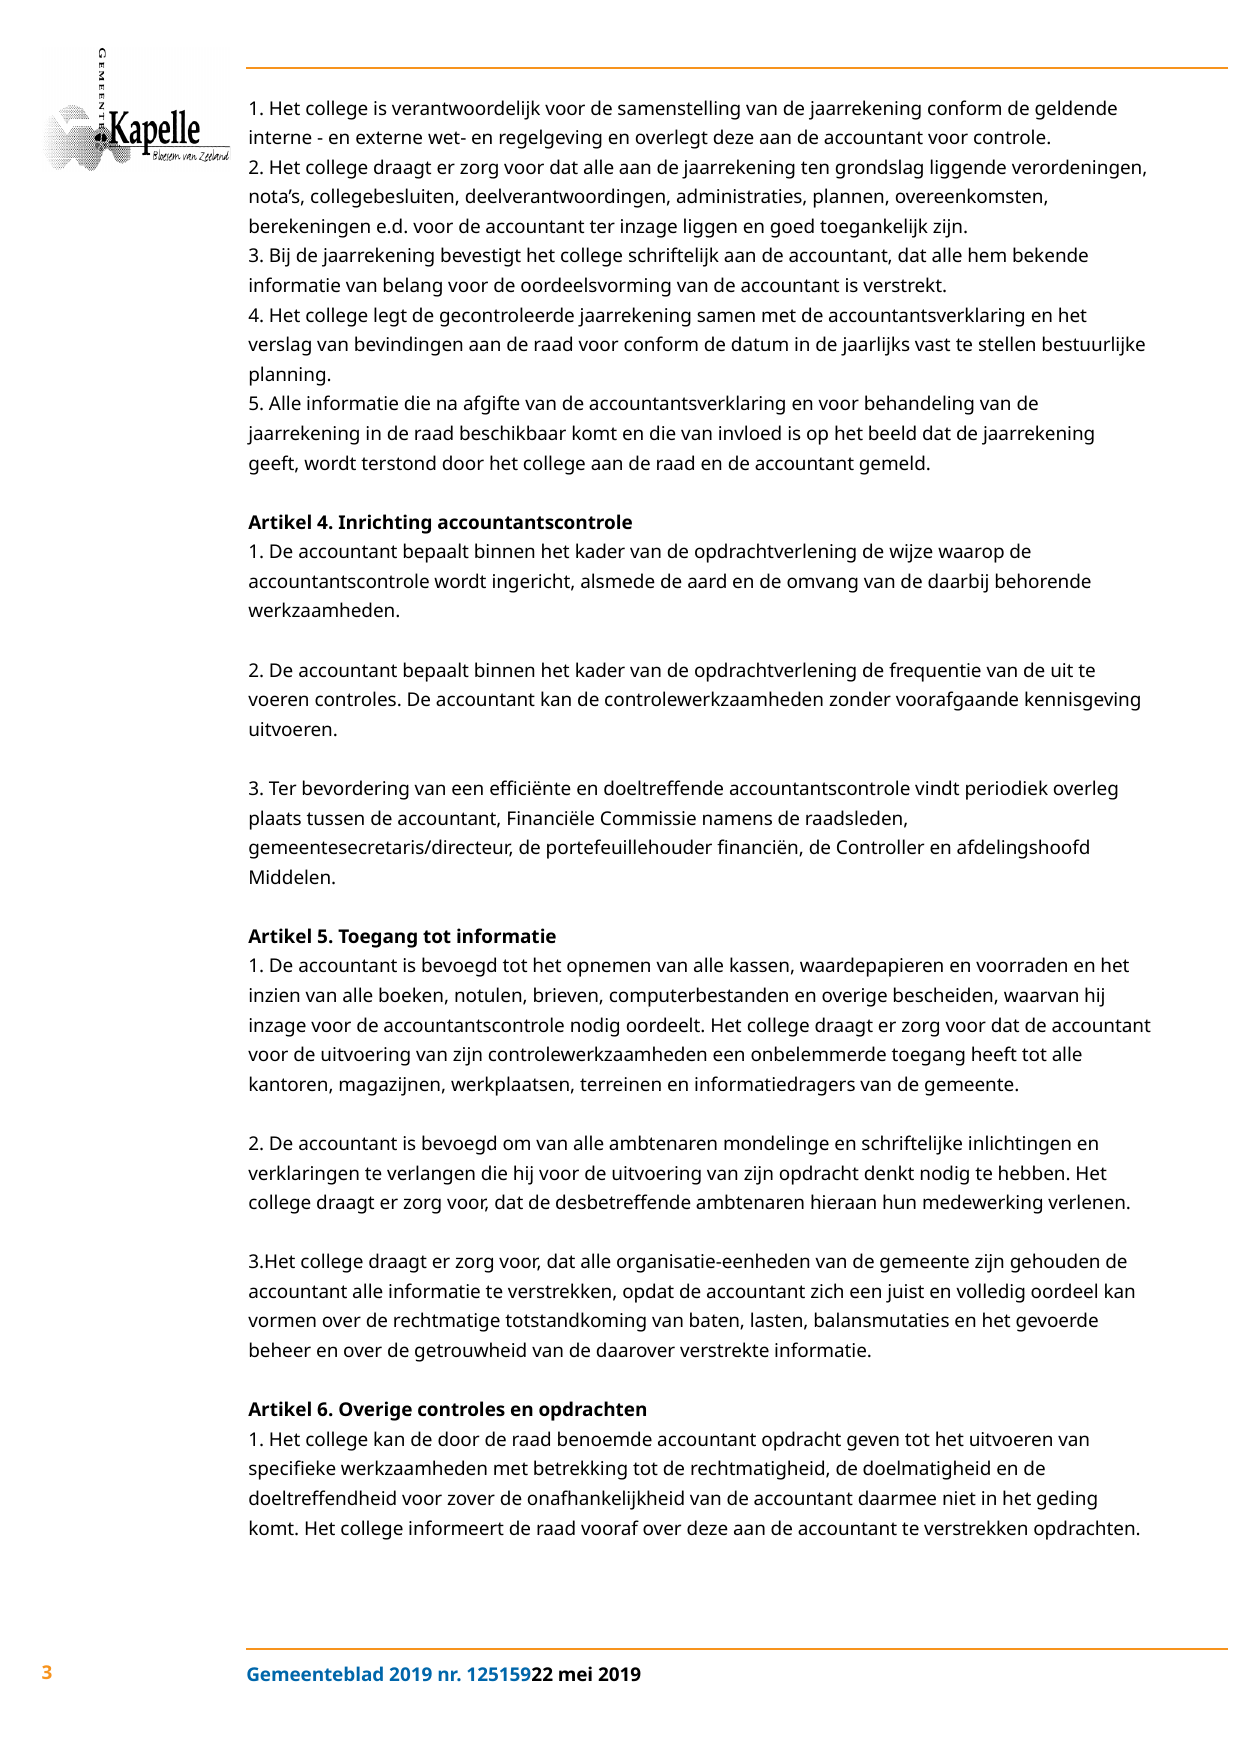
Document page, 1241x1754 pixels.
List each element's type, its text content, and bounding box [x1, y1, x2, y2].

text 1. De accountant bepaalt binnen het kader van de opdrachtverlening de wijze waarop de accountantscontrole wordt ingericht, alsmede de aard en de omvang van de daarbij behorende werkzaamheden. [248, 538, 1152, 623]
text 3. Bij de jaarrekening bevestigt het college schriftelijk aan de accountant, dat alle hem bekende informatie van belang voor de oordeelsvorming van de accountant is verstrekt. [248, 243, 1152, 298]
text 1. De accountant is bevoegd tot het opnemen van alle kassen, waardepapieren en voorraden en het inzien van alle boeken, notulen, brieven, computerbestanden en overige bescheiden, waarvan hij inzage voor de accountantscontrole nodig oordeelt. Het college draagt er zorg voor dat de accountant voor de uitvoering van zijn controlewerkzaamheden een onbelemmerde toegang heeft tot alle kantoren, magazijnen, werkplaatsen, terreinen en informatiedragers van de gemeente. [248, 953, 1152, 1097]
text 5. Alle informatie die na afgifte van de accountantsverklaring en voor behandeling van de jaarrekening in de raad beschikbaar komt en die van invloed is op het beeld dat de jaarrekening geeft, wordt terstond door het college aan de raad en de accountant gemeld. [248, 391, 1152, 476]
text 2. Het college draagt er zorg voor dat alle aan de jaarrekening ten grondslag liggende verordeningen, nota’s, collegebesluiten, deelverantwoordingen, administraties, plannen, overeenkomsten, berekeningen e.d. voor de accountant ter inzage liggen en goed toegankelijk zijn. [248, 154, 1152, 239]
text 1. Het college is verantwoordelijk voor de samenstelling van de jaarrekening conform de geldende interne - en externe wet- en regelgeving en overlegt deze aan de accountant voor controle. [248, 95, 1152, 150]
text 1. Het college kan de door de raad benoemde accountant opdracht geven tot het uitvoeren van specifieke werkzaamheden met betrekking tot de rechtmatigheid, de doelmatigheid en de doeltreffendheid voor zover de onafhankelijkheid van de accountant daarmee niet in het geding komt. Het college informeert de raad vooraf over deze aan de accountant te verstrekken opdrachten. [248, 1426, 1152, 1541]
text Artikel 5. Toegang tot informatie [248, 923, 1152, 949]
text 3.Het college draagt er zorg voor, dat alle organisatie-eenheden van de gemeente zijn gehouden de accountant alle informatie te verstrekken, opdat de accountant zich een juist en volledig oordeel kan vormen over de rechtmatige totstandkoming van baten, lasten, balansmutaties en het gevoerde beheer en over de getrouwheid van de daarover verstrekte informatie. [248, 1248, 1152, 1363]
text 2. De accountant is bevoegd om van alle ambtenaren mondelinge en schriftelijke inlichtingen en verklaringen te verlangen die hij voor de uitvoering van zijn opdracht denkt nodig te hebben. Het college draagt er zorg voor, dat de desbetreffende ambtenaren hieraan hun medewerking verlenen. [248, 1130, 1152, 1215]
text 2. De accountant bepaalt binnen het kader van de opdrachtverlening de frequentie van de uit te voeren controles. De accountant kan de controlewerkzaamheden zonder voorafgaande kennisgeving uitvoeren. [248, 657, 1152, 742]
text Artikel 4. Inrichting accountantscontrole [248, 509, 1152, 535]
text 4. Het college legt de gecontroleerde jaarrekening samen met de accountantsverklaring en het verslag van bevindingen aan de raad voor conform de datum in de jaarlijks vast te stellen bestuurlijke planning. [248, 302, 1152, 387]
text 3. Ter bevordering van een efficiënte en doeltreffende accountantscontrole vindt periodiek overleg plaats tussen de accountant, Financiële Commissie namens de raadsleden, gemeentesecretaris/directeur, de portefeuillehouder financiën, de Controller en afdelingshoofd Middelen. [248, 775, 1152, 890]
text Artikel 6. Overige controles en opdrachten [248, 1396, 1152, 1422]
picture [41, 47, 231, 172]
